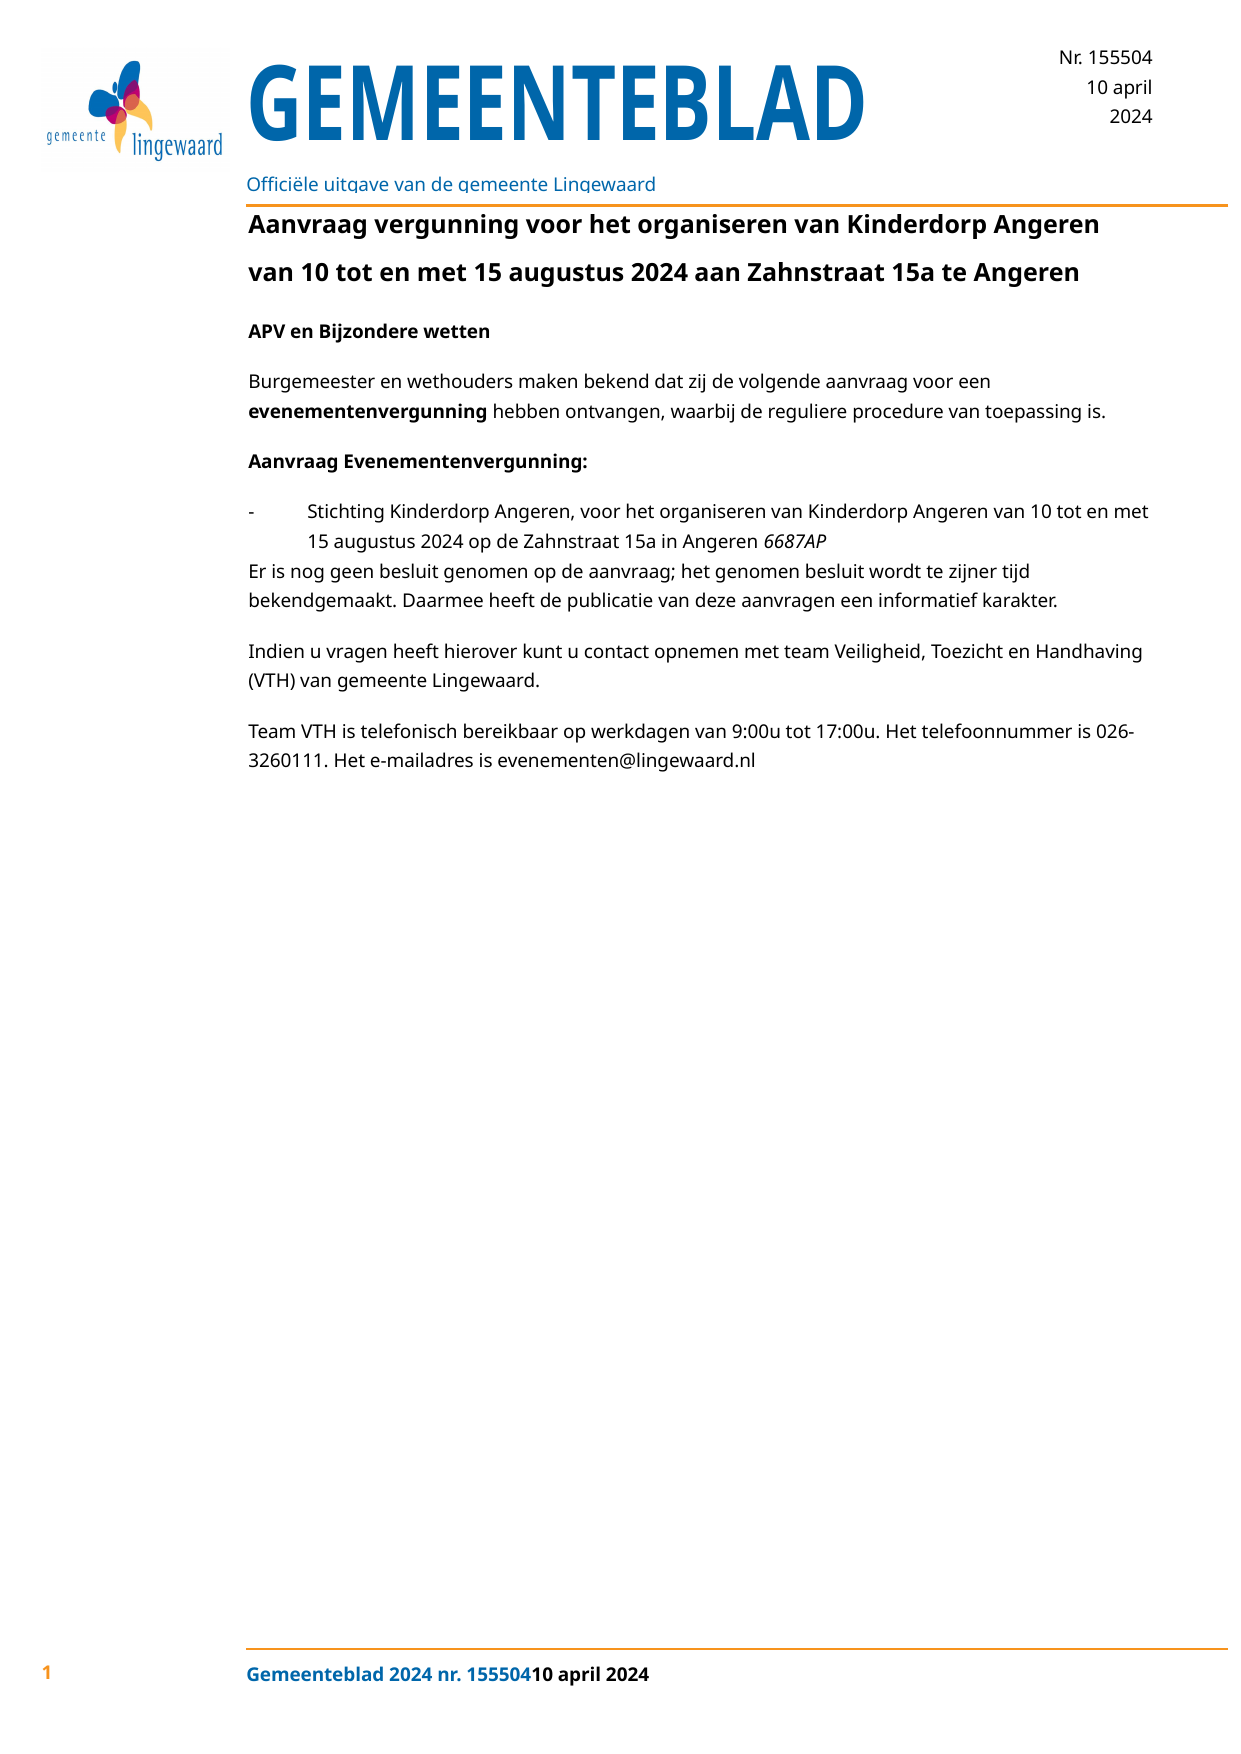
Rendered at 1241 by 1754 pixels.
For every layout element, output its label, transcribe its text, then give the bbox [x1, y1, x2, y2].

text Burgemeester en wethouders maken bekend dat zij de volgende aanvraag voor een evenementenvergunning hebben ontvangen, waarbij de reguliere procedure van toepassing is. [248, 368, 1152, 424]
text Aanvraag Evenementenvergunning: [248, 448, 1152, 474]
text Er is nog geen besluit genomen op de aanvraag; het genomen besluit wordt te zijner tijd bekendgemaakt. Daarmee heeft de publicatie van deze aanvragen een informatief karakter. [248, 558, 1152, 613]
text Aanvraag vergunning voor het organiseren van Kinderdorp Angeren van 10 tot en met 15 augustus 2024 aan Zahnstraat 15a te Angeren [248, 207, 1152, 288]
text Team VTH is telefonisch bereikbaar op werkdagen van 9:00u tot 17:00u. Het telefoonnummer is 026-3260111. Het e-mailadres is evenementen@lingewaard.nl [248, 718, 1152, 773]
text Indien u vragen heeft hierover kunt u contact opnemen met team Veiligheid, Toezicht en Handhaving (VTH) van gemeente Lingewaard. [248, 638, 1152, 693]
list Stichting Kinderdorp Angeren, voor het organiseren van Kinderdorp Angeren van 10 tot en met 15 augustus 2024 op de Zahnstraat 15a in Angeren 6687AP [248, 499, 1152, 554]
picture [41, 47, 231, 172]
text APV en Bijzondere wetten [248, 318, 1152, 344]
